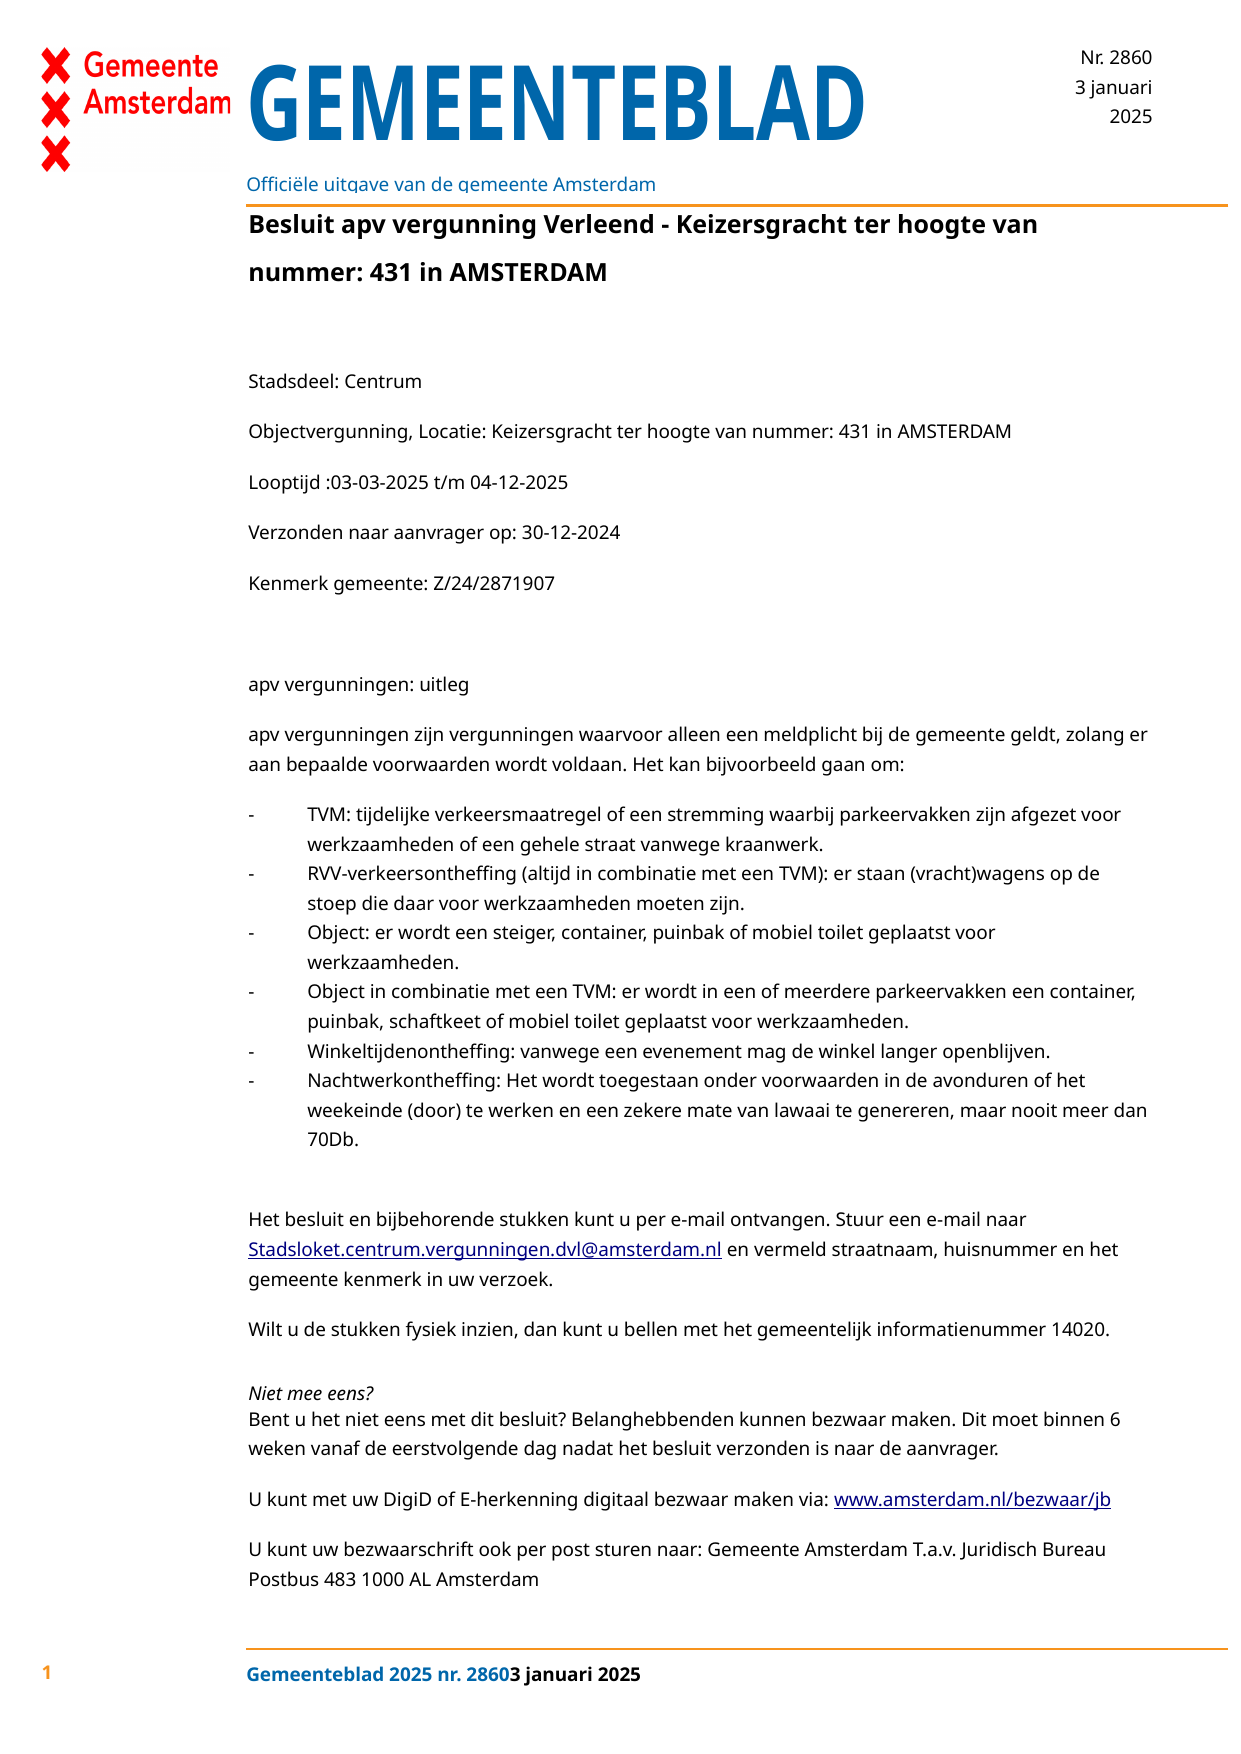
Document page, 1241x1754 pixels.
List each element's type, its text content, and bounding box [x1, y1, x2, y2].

text Bent u het niet eens met dit besluit? Belanghebbenden kunnen bezwaar maken. Dit moet binnen 6 weken vanaf de eerstvolgende dag nadat het besluit verzonden is naar de aanvrager. [248, 1406, 1152, 1461]
text Het besluit en bijbehorende stukken kunt u per e-mail ontvangen. Stuur een e-mail naar Stadsloket.centrum.vergunningen.dvl@amsterdam.nl en vermeld straatnaam, huisnummer en het gemeente kenmerk in uw verzoek. [248, 1207, 1152, 1292]
list Winkeltijdenontheffing: vanwege een evenement mag de winkel langer openblijven. [248, 1038, 1152, 1064]
list TVM: tijdelijke verkeersmaatregel of een stremming waarbij parkeervakken zijn afgezet voor werkzaamheden of een gehele straat vanwege kraanwerk. [248, 801, 1152, 857]
list Object: er wordt een steiger, container, puinbak of mobiel toilet geplaatst voor werkzaamheden. [248, 919, 1152, 975]
text U kunt uw bezwaarschrift ook per post sturen naar: Gemeente Amsterdam T.a.v. Juridisch Bureau Postbus 483 1000 AL Amsterdam [248, 1536, 1152, 1592]
text apv vergunningen zijn vergunningen waarvoor alleen een meldplicht bij de gemeente geldt, zolang er aan bepaalde voorwaarden wordt voldaan. Het kan bijvoorbeeld gaan om: [248, 721, 1152, 777]
list Nachtwerkontheffing: Het wordt toegestaan onder voorwaarden in de avonduren of het weekeinde (door) te werken en een zekere mate van lawaai te genereren, maar nooit meer dan 70Db. [248, 1067, 1152, 1152]
text Objectvergunning, Locatie: Keizersgracht ter hoogte van nummer: 431 in AMSTERDAM [248, 419, 1152, 444]
text Besluit apv vergunning Verleend - Keizersgracht ter hoogte van nummer: 431 in AMSTERDAM [248, 207, 1152, 288]
text Stadsdeel: Centrum [248, 368, 1152, 394]
text Wilt u de stukken fysiek inzien, dan kunt u bellen met het gemeentelijk informatienummer 14020. [248, 1316, 1152, 1342]
list Object in combinatie met een TVM: er wordt in een of meerdere parkeervakken een container, puinbak, schaftkeet of mobiel toilet geplaatst voor werkzaamheden. [248, 979, 1152, 1034]
text apv vergunningen: uitleg [248, 671, 1152, 697]
text Verzonden naar aanvrager op: 30-12-2024 [248, 519, 1152, 545]
text Looptijd :03-03-2025 t/m 04-12-2025 [248, 469, 1152, 495]
list RVV-verkeersontheffing (altijd in combinatie met een TVM): er staan (vracht)wagens op de stoep die daar voor werkzaamheden moeten zijn. [248, 860, 1152, 916]
text Kenmerk gemeente: Z/24/2871907 [248, 570, 1152, 596]
text U kunt met uw DigiD of E-herkenning digitaal bezwaar maken via: www.amsterdam.nl/bezwaar/jb [248, 1486, 1152, 1512]
picture [41, 47, 231, 172]
text Niet mee eens? [248, 1380, 1152, 1406]
